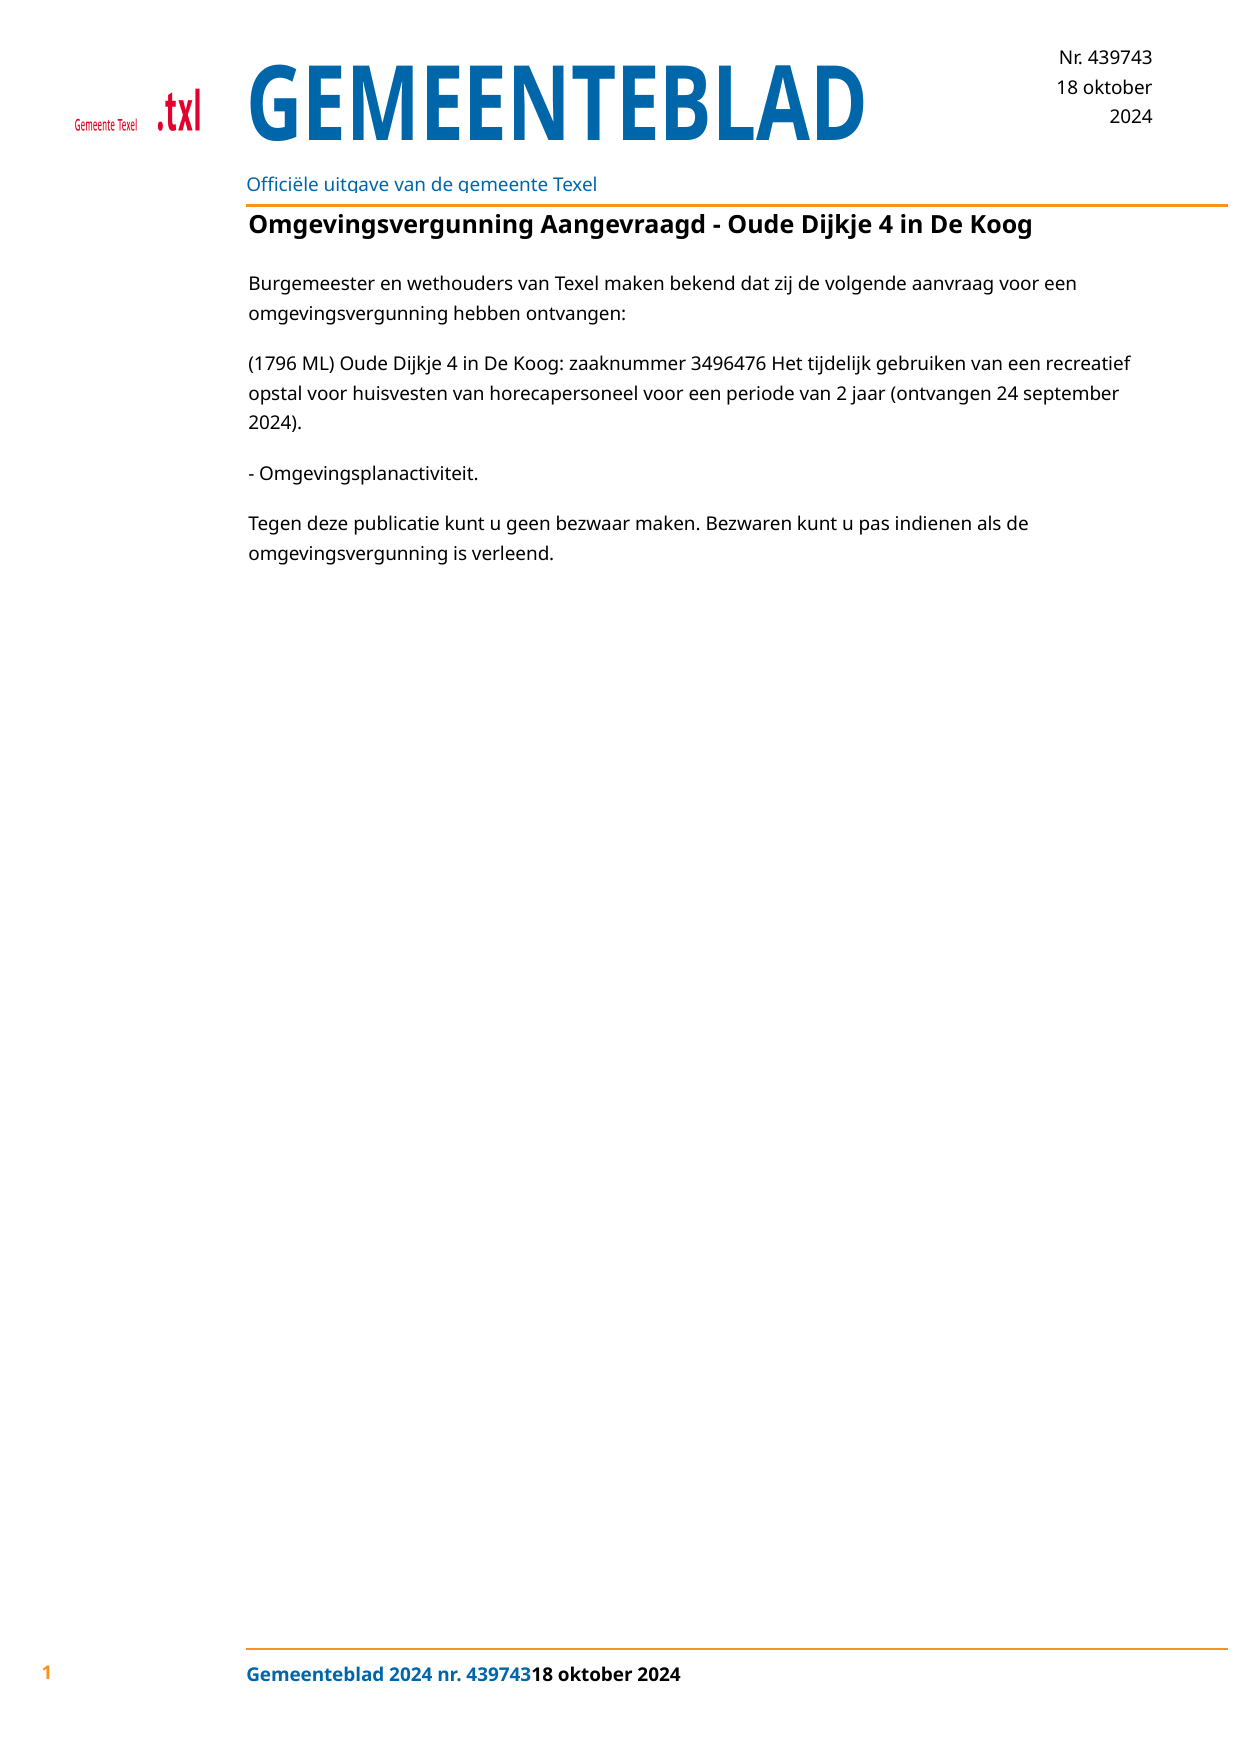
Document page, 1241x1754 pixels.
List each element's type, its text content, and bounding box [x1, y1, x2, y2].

text - Omgevingsplanactiviteit. [248, 460, 1152, 486]
text Omgevingsvergunning Aangevraagd - Oude Dijkje 4 in De Koog [248, 207, 1152, 241]
text (1796 ML) Oude Dijkje 4 in De Koog: zaaknummer 3496476 Het tijdelijk gebruiken van een recreatief opstal voor huisvesten van horecapersoneel voor een periode van 2 jaar (ontvangen 24 september 2024). [248, 350, 1152, 435]
text Tegen deze publicatie kunt u geen bezwaar maken. Bezwaren kunt u pas indienen als de omgevingsvergunning is verleend. [248, 510, 1152, 566]
text Burgemeester en wethouders van Texel maken bekend dat zij de volgende aanvraag voor een omgevingsvergunning hebben ontvangen: [248, 270, 1152, 326]
picture [41, 47, 231, 172]
